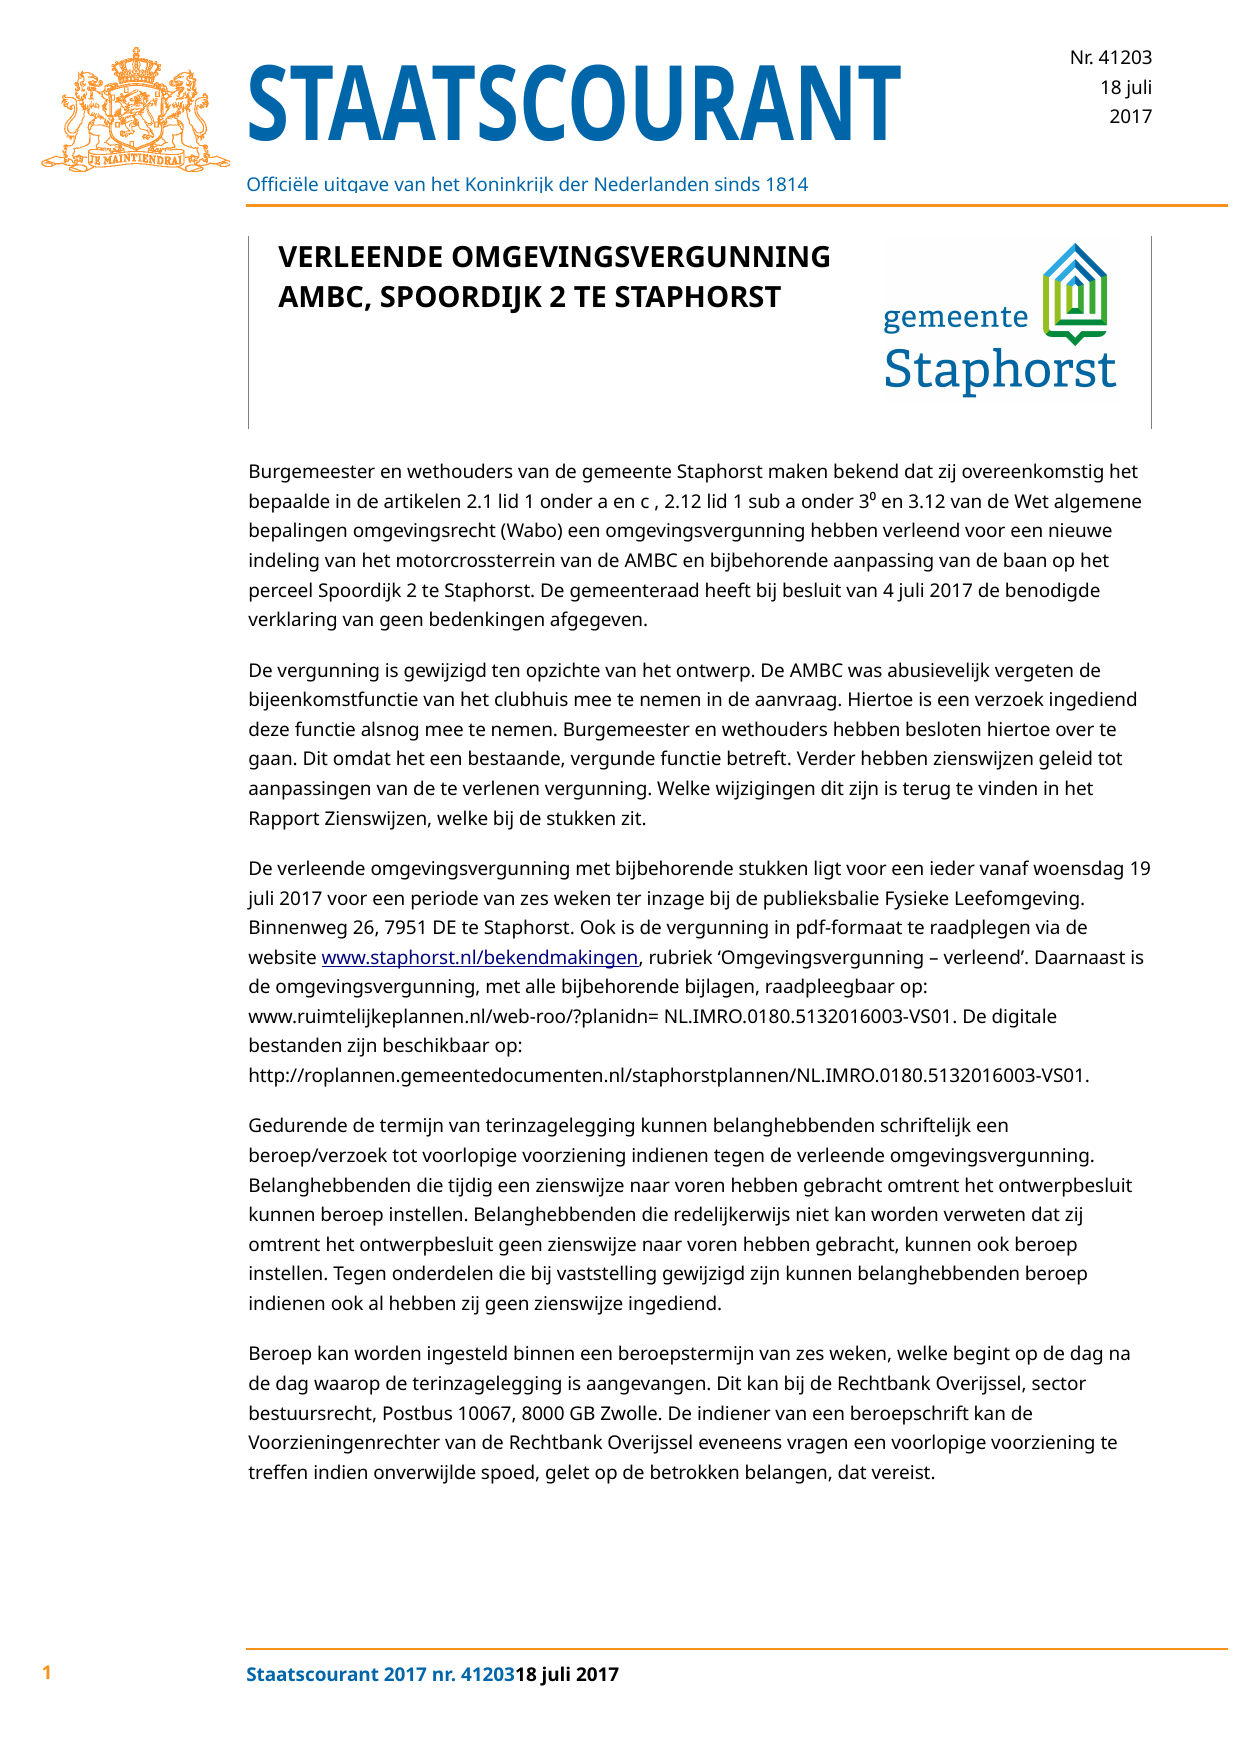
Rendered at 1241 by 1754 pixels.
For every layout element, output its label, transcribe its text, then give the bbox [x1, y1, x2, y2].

text Burgemeester en wethouders van de gemeente Staphorst maken bekend dat zij overeenkomstig het bepaalde in de artikelen 2.1 lid 1 onder a en c , 2.12 lid 1 sub a onder 3⁰ en 3.12 van de Wet algemene bepalingen omgevingsrecht (Wabo) een omgevingsvergunning hebben verleend voor een nieuwe indeling van het motorcrossterrein van de AMBC en bijbehorende aanpassing van de baan op het perceel Spoordijk 2 te Staphorst. De gemeenteraad heeft bij besluit van 4 juli 2017 de benodigde verklaring van geen bedenkingen afgegeven. [248, 458, 1152, 632]
text De verleende omgevingsvergunning met bijbehorende stukken ligt voor een ieder vanaf woensdag 19 juli 2017 voor een periode van zes weken ter inzage bij de publieksbalie Fysieke Leefomgeving. Binnenweg 26, 7951 DE te Staphorst. Ook is de vergunning in pdf-formaat te raadplegen via de website www.staphorst.nl/bekendmakingen, rubriek ‘Omgevingsvergunning – verleend’. Daarnaast is de omgevingsvergunning, met alle bijbehorende bijlagen, raadpleegbaar op: www.ruimtelijkeplannen.nl/web-roo/?planidn= NL.IMRO.0180.5132016003-VS01. De digitale bestanden zijn beschikbaar op: http://roplannen.gemeentedocumenten.nl/staphorstplannen/NL.IMRO.0180.5132016003-VS01. [248, 855, 1152, 1088]
table_header [850, 236, 1151, 429]
text De vergunning is gewijzigd ten opzichte van het ontwerp. De AMBC was abusievelijk vergeten de bijeenkomstfunctie van het clubhuis mee te nemen in de aanvraag. Hiertoe is een verzoek ingediend deze functie alsnog mee te nemen. Burgemeester en wethouders hebben besloten hiertoe over te gaan. Dit omdat het een bestaande, vergunde functie betreft. Verder hebben zienswijzen geleid tot aanpassingen van de te verlenen vergunning. Welke wijzigingen dit zijn is terug te vinden in het Rapport Zienswijzen, welke bij de stukken zit. [248, 657, 1152, 831]
text Gedurende de termijn van terinzagelegging kunnen belanghebbenden schriftelijk een beroep/verzoek tot voorlopige voorziening indienen tegen de verleende omgevingsvergunning. Belanghebbenden die tijdig een zienswijze naar voren hebben gebracht omtrent het ontwerpbesluit kunnen beroep instellen. Belanghebbenden die redelijkerwijs niet kan worden verweten dat zij omtrent het ontwerpbesluit geen zienswijze naar voren hebben gebracht, kunnen ook beroep instellen. Tegen onderdelen die bij vaststelling gewijzigd zijn kunnen belanghebbenden beroep indienen ook al hebben zij geen zienswijze ingediend. [248, 1113, 1152, 1316]
text Beroep kan worden ingesteld binnen een beroepstermijn van zes weken, welke begint op de dag na de dag waarop de terinzagelegging is aangevangen. Dit kan bij de Rechtbank Overijssel, sector bestuursrecht, Postbus 10067, 8000 GB Zwolle. De indiener van een beroepschrift kan de Voorzieningenrechter van de Rechtbank Overijssel eveneens vragen een voorlopige voorziening te treffen indien onverwijlde spoed, gelet op de betrokken belangen, dat vereist. [248, 1341, 1152, 1485]
picture [41, 47, 231, 172]
picture [882, 236, 1119, 404]
table_header VERLEENDE OMGEVINGSVERGUNNING AMBC, SPOORDIJK 2 TE STAPHORST [249, 236, 850, 429]
